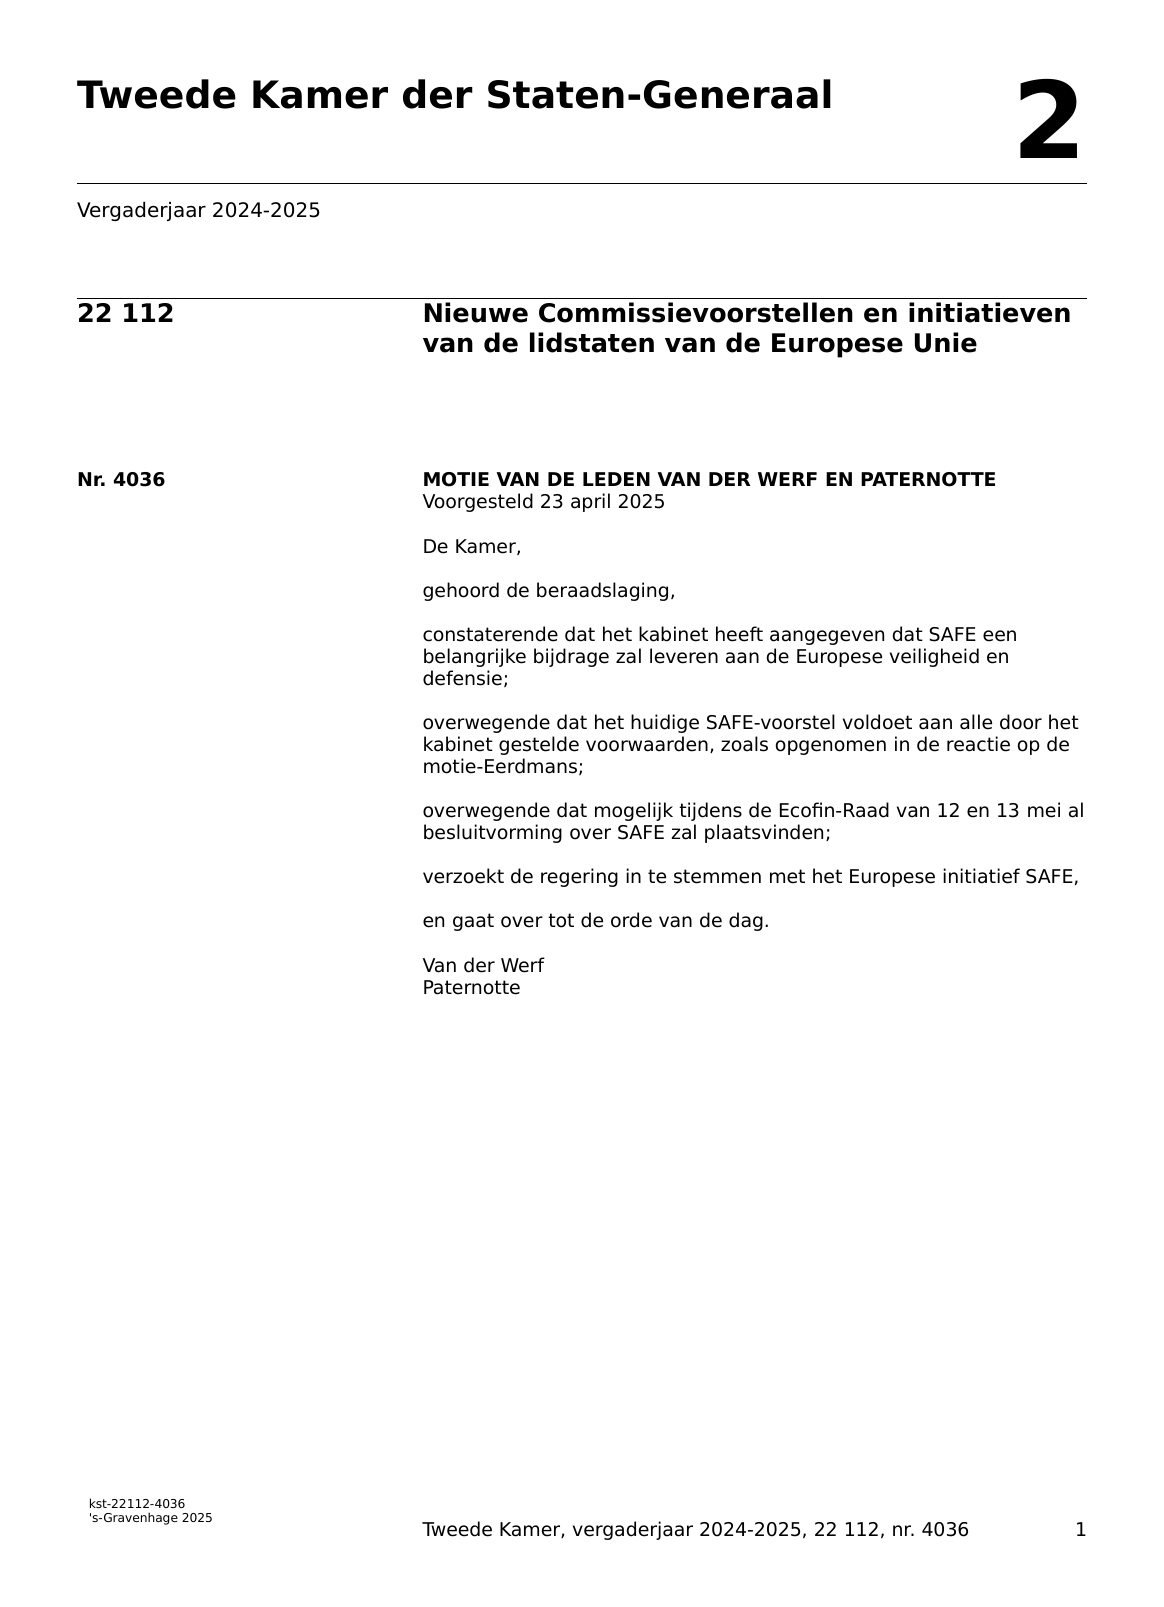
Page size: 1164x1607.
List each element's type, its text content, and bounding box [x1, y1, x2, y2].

text en gaat over tot de orde van de dag. [422, 910, 1087, 932]
text verzoekt de regering in te stemmen met het Europese initiatief SAFE, [422, 866, 1087, 888]
subtitle 22 112 Nieuwe Commissievoorstellen en initiatieven van de lidstaten van de Europese Unie [77, 299, 1087, 358]
table_header Tweede Kamer der Staten-Generaal [77, 59, 886, 183]
text Voorgesteld 23 april 2025 [422, 491, 1087, 513]
text overwegende dat het huidige SAFE-voorstel voldoet aan alle door het kabinet gestelde voorwaarden, zoals opgenomen in de reactie op de motie-Eerdmans; [422, 712, 1087, 778]
text kst-22112-4036 [88, 1497, 323, 1511]
text overwegende dat mogelijk tijdens de Ecofin-Raad van 12 en 13 mei al besluitvorming over SAFE zal plaatsvinden; [422, 800, 1087, 844]
table_header 2 [886, 59, 1087, 183]
text De Kamer, [422, 536, 1087, 557]
text Van der Werf [422, 954, 1087, 977]
text Paternotte [422, 977, 1087, 998]
subtitle Nr. 4036 MOTIE VAN DE LEDEN VAN DER WERF EN PATERNOTTE [77, 469, 1087, 491]
text gehoord de beraadslaging, [422, 580, 1087, 602]
table_cell Vergaderjaar 2024-2025 [77, 184, 1087, 298]
text 's-Gravenhage 2025 [88, 1511, 323, 1525]
text constaterende dat het kabinet heeft aangegeven dat SAFE een belangrijke bijdrage zal leveren aan de Europese veiligheid en defensie; [422, 624, 1087, 690]
